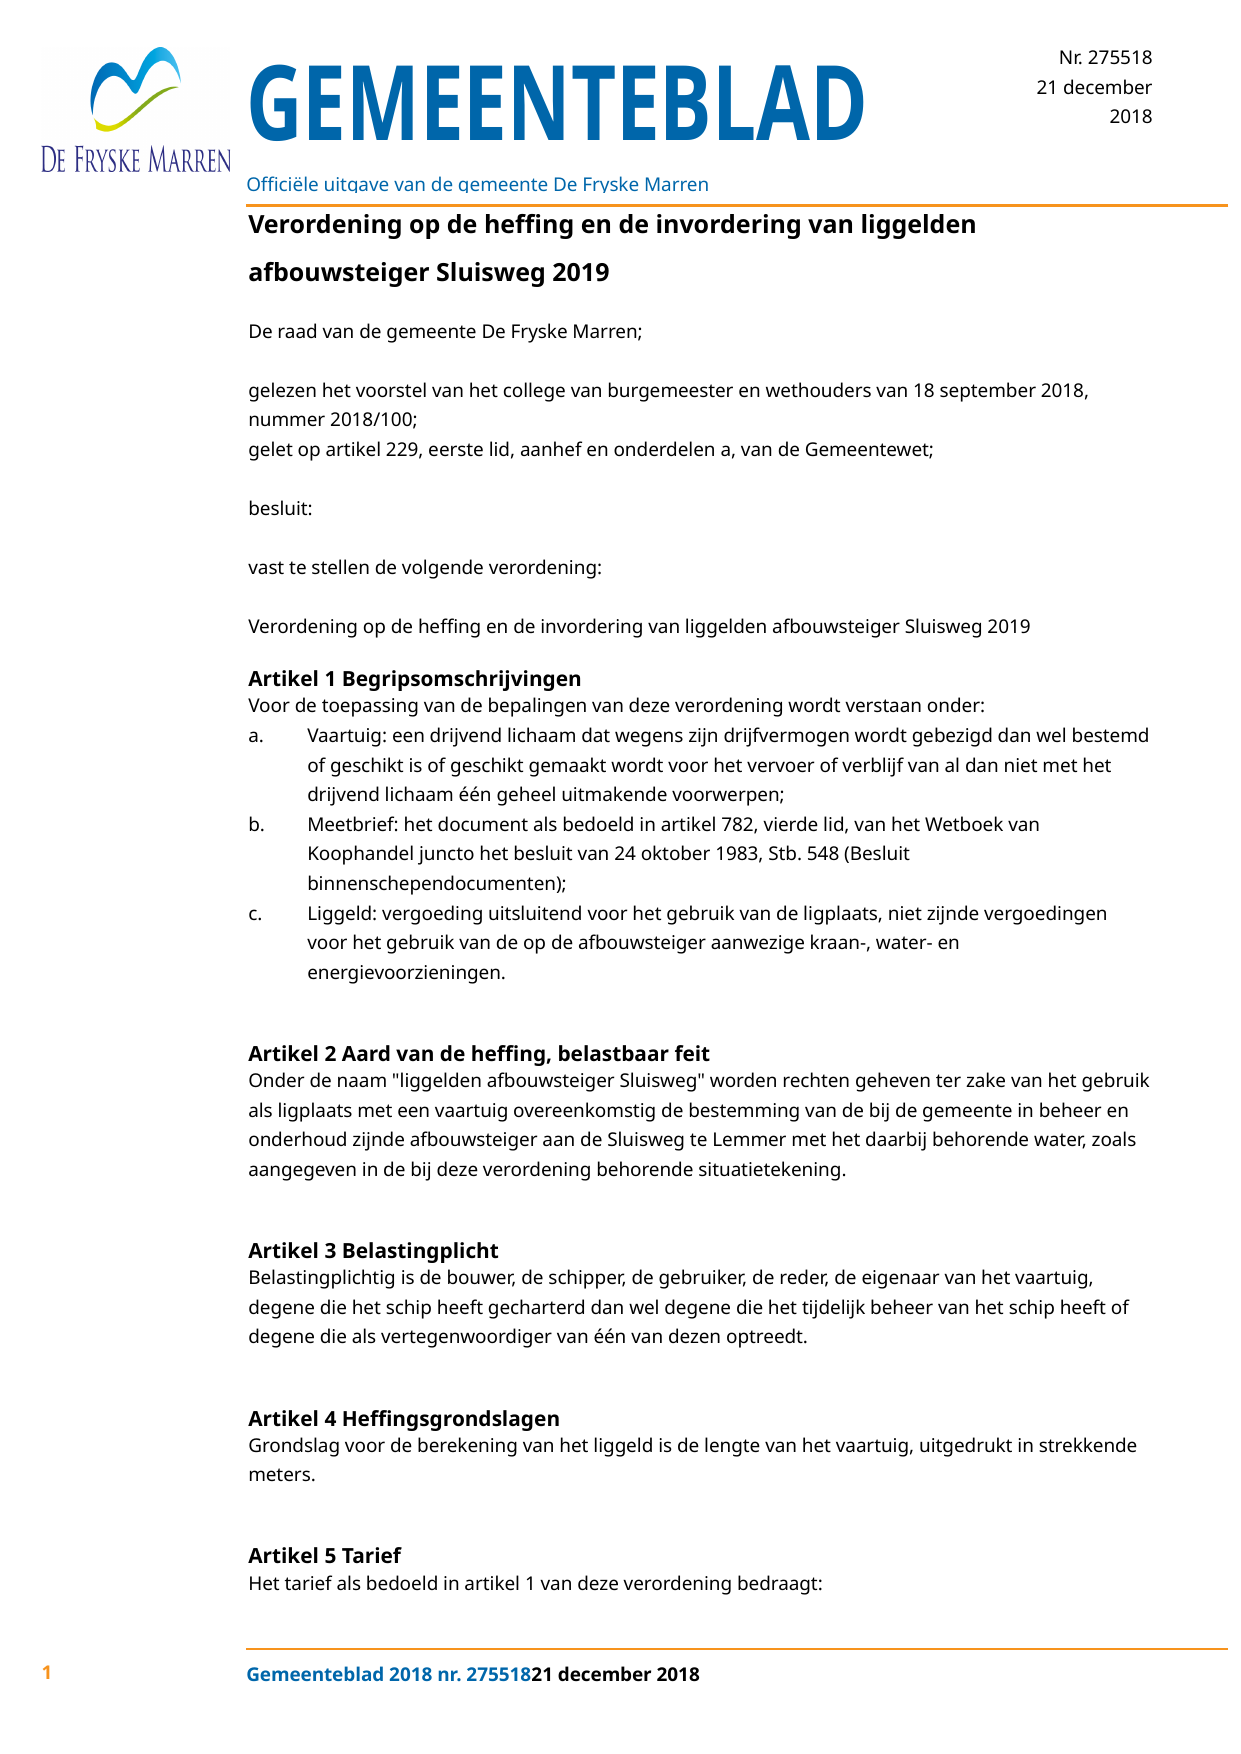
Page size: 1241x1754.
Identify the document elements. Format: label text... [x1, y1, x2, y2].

picture [41, 47, 231, 172]
text gelet op artikel 229, eerste lid, aanhef en onderdelen a, van de Gemeentewet; [248, 436, 1152, 462]
text De raad van de gemeente De Fryske Marren; [248, 318, 1152, 344]
text Belastingplichtig is de bouwer, de schipper, de gebruiker, de reder, de eigenaar van het vaartuig, degene die het schip heeft gecharterd dan wel degene die het tijdelijk beheer van het schip heeft of degene die als vertegenwoordiger van één van dezen optreedt. [248, 1264, 1152, 1349]
list Meetbrief: het document als bedoeld in artikel 782, vierde lid, van het Wetboek van Koophandel juncto het besluit van 24 oktober 1983, Stb. 548 (Besluit binnenschependocumenten); [248, 811, 1152, 896]
text Verordening op de heffing en de invordering van liggelden afbouwsteiger Sluisweg 2019 [248, 207, 1152, 288]
text Artikel 1 Begripsomschrijvingen [248, 664, 1152, 693]
list Vaartuig: een drijvend lichaam dat wegens zijn drijfvermogen wordt gebezigd dan wel bestemd of geschikt is of geschikt gemaakt wordt voor het vervoer of verblijf van al dan niet met het drijvend lichaam één geheel uitmakende voorwerpen; [248, 722, 1152, 807]
text Grondslag voor de berekening van het liggeld is de lengte van het vaartuig, uitgedrukt in strekkende meters. [248, 1432, 1152, 1487]
text besluit: [248, 495, 1152, 521]
text Artikel 5 Tarief [248, 1542, 1152, 1570]
text Artikel 2 Aard van de heffing, belastbaar feit [248, 1039, 1152, 1067]
text Het tarief als bedoeld in artikel 1 van deze verordening bedraagt: [248, 1570, 1152, 1596]
text vast te stellen de volgende verordening: [248, 554, 1152, 580]
text gelezen het voorstel van het college van burgemeester en wethouders van 18 september 2018, nummer 2018/100; [248, 377, 1152, 432]
text Artikel 3 Belastingplicht [248, 1236, 1152, 1264]
text Artikel 4 Heffingsgrondslagen [248, 1404, 1152, 1432]
text Voor de toepassing van de bepalingen van deze verordening wordt verstaan onder: [248, 693, 1152, 718]
text Verordening op de heffing en de invordering van liggelden afbouwsteiger Sluisweg 2019 [248, 614, 1152, 639]
text Onder de naam "liggelden afbouwsteiger Sluisweg" worden rechten geheven ter zake van het gebruik als ligplaats met een vaartuig overeenkomstig de bestemming van de bij de gemeente in beheer en onderhoud zijnde afbouwsteiger aan de Sluisweg te Lemmer met het daarbij behorende water, zoals aangegeven in de bij deze verordening behorende situatietekening. [248, 1067, 1152, 1182]
list Liggeld: vergoeding uitsluitend voor het gebruik van de ligplaats, niet zijnde vergoedingen voor het gebruik van de op de afbouwsteiger aanwezige kraan-, water- en energievoorzieningen. [248, 900, 1152, 984]
